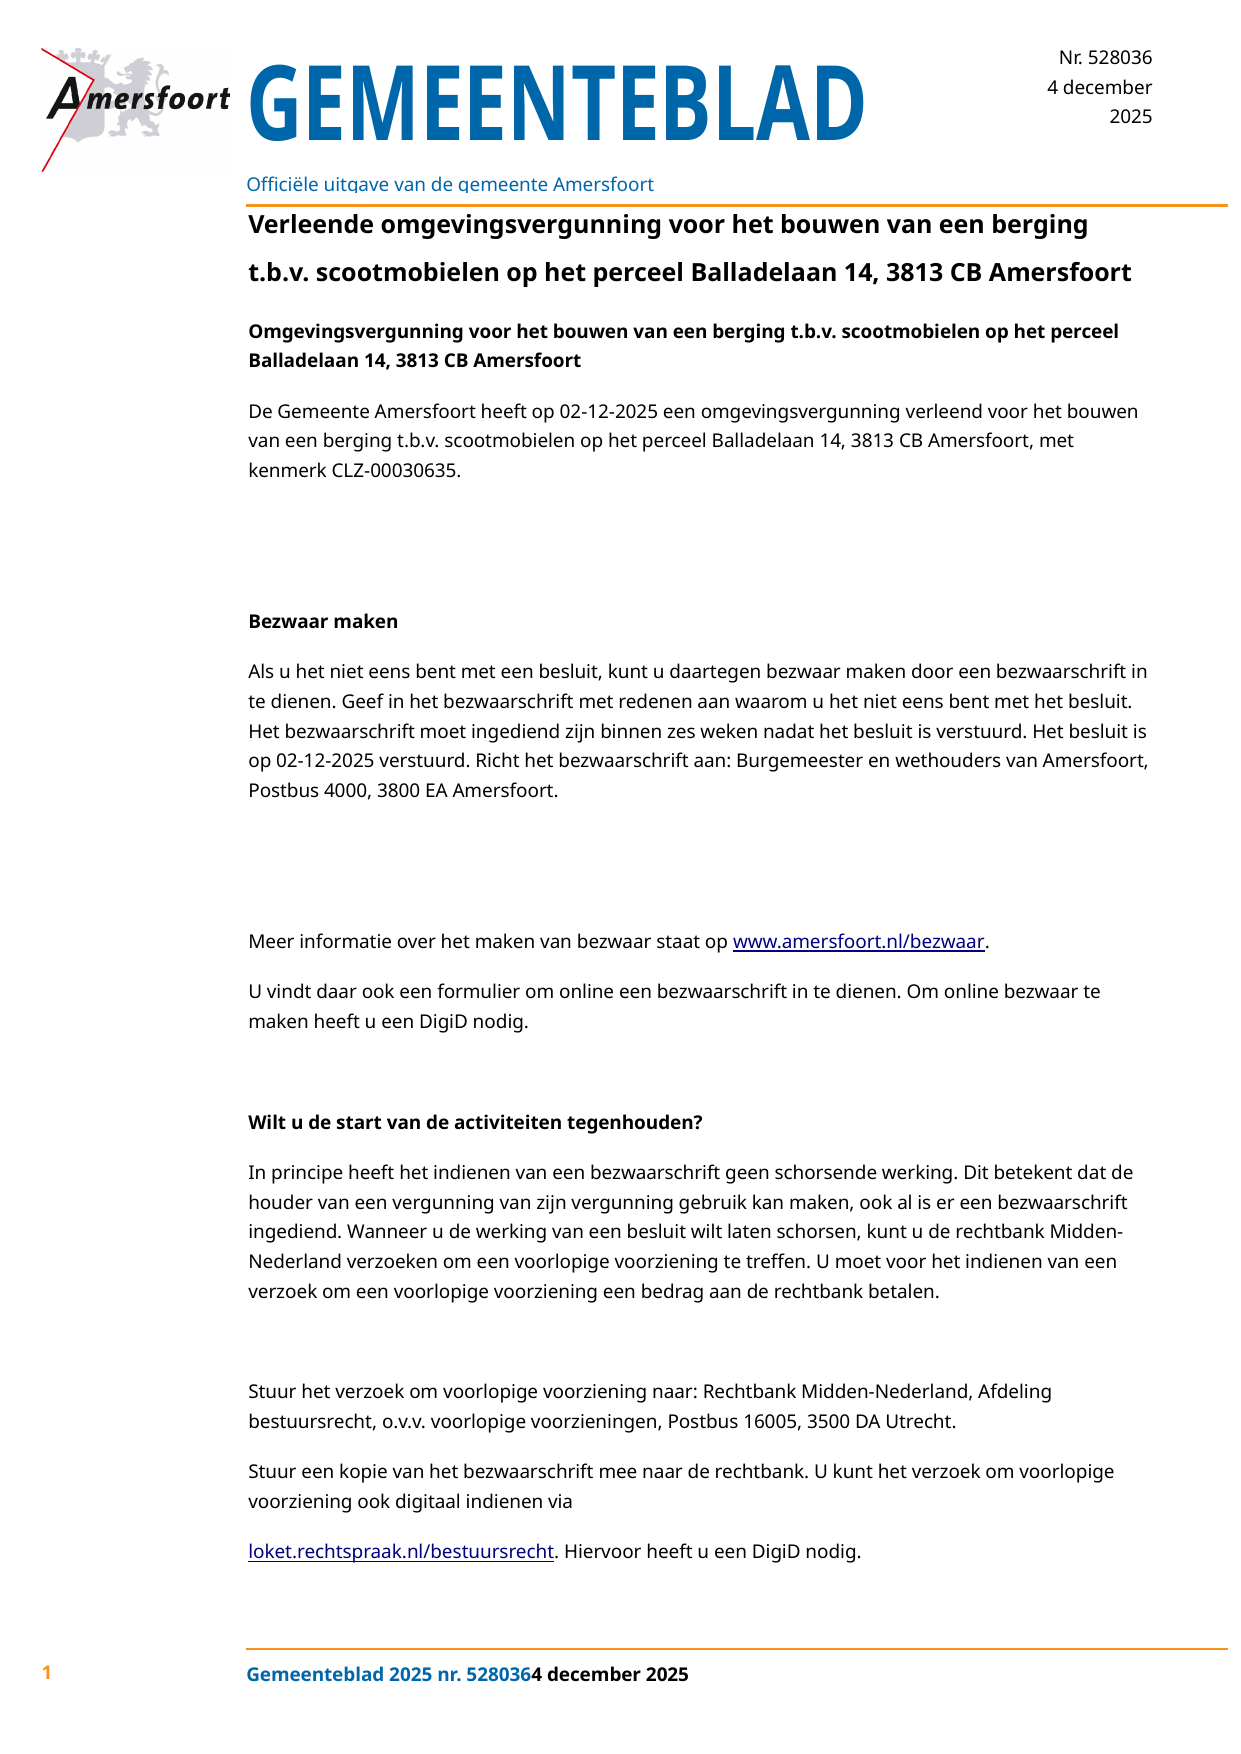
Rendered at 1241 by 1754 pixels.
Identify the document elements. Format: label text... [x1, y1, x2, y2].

text Verleende omgevingsvergunning voor het bouwen van een berging t.b.v. scootmobielen op het perceel Balladelaan 14, 3813 CB Amersfoort [248, 207, 1152, 288]
text Stuur het verzoek om voorlopige voorziening naar: Rechtbank Midden-Nederland, Afdeling bestuursrecht, o.v.v. voorlopige voorzieningen, Postbus 16005, 3500 DA Utrecht. [248, 1379, 1152, 1434]
picture [41, 47, 231, 172]
text U vindt daar ook een formulier om online een bezwaarschrift in te dienen. Om online bezwaar te maken heeft u een DigiD nodig. [248, 979, 1152, 1034]
text loket.rechtspraak.nl/bestuursrecht. Hiervoor heeft u een DigiD nodig. [248, 1539, 1152, 1564]
text In principe heeft het indienen van een bezwaarschrift geen schorsende werking. Dit betekent dat de houder van een vergunning van zijn vergunning gebruik kan maken, ook al is er een bezwaarschrift ingediend. Wanneer u de werking van een besluit wilt laten schorsen, kunt u de rechtbank Midden-Nederland verzoeken om een voorlopige voorziening te treffen. U moet voor het indienen van een verzoek om een voorlopige voorziening een bedrag aan de rechtbank betalen. [248, 1159, 1152, 1304]
text Meer informatie over het maken van bezwaar staat op www.amersfoort.nl/bezwaar. [248, 928, 1152, 954]
text Stuur een kopie van het bezwaarschrift mee naar de rechtbank. U kunt het verzoek om voorlopige voorziening ook digitaal indienen via [248, 1459, 1152, 1514]
text De Gemeente Amersfoort heeft op 02-12-2025 een omgevingsvergunning verleend voor het bouwen van een berging t.b.v. scootmobielen op het perceel Balladelaan 14, 3813 CB Amersfoort, met kenmerk CLZ-00030635. [248, 398, 1152, 483]
text Bezwaar maken [248, 608, 1152, 634]
text Wilt u de start van de activiteiten tegenhouden? [248, 1109, 1152, 1135]
text Omgevingsvergunning voor het bouwen van een berging t.b.v. scootmobielen op het perceel Balladelaan 14, 3813 CB Amersfoort [248, 318, 1152, 373]
text Als u het niet eens bent met een besluit, kunt u daartegen bezwaar maken door een bezwaarschrift in te dienen. Geef in het bezwaarschrift met redenen aan waarom u het niet eens bent met het besluit. Het bezwaarschrift moet ingediend zijn binnen zes weken nadat het besluit is verstuurd. Het besluit is op 02-12-2025 verstuurd. Richt het bezwaarschrift aan: Burgemeester en wethouders van Amersfoort, Postbus 4000, 3800 EA Amersfoort. [248, 659, 1152, 803]
